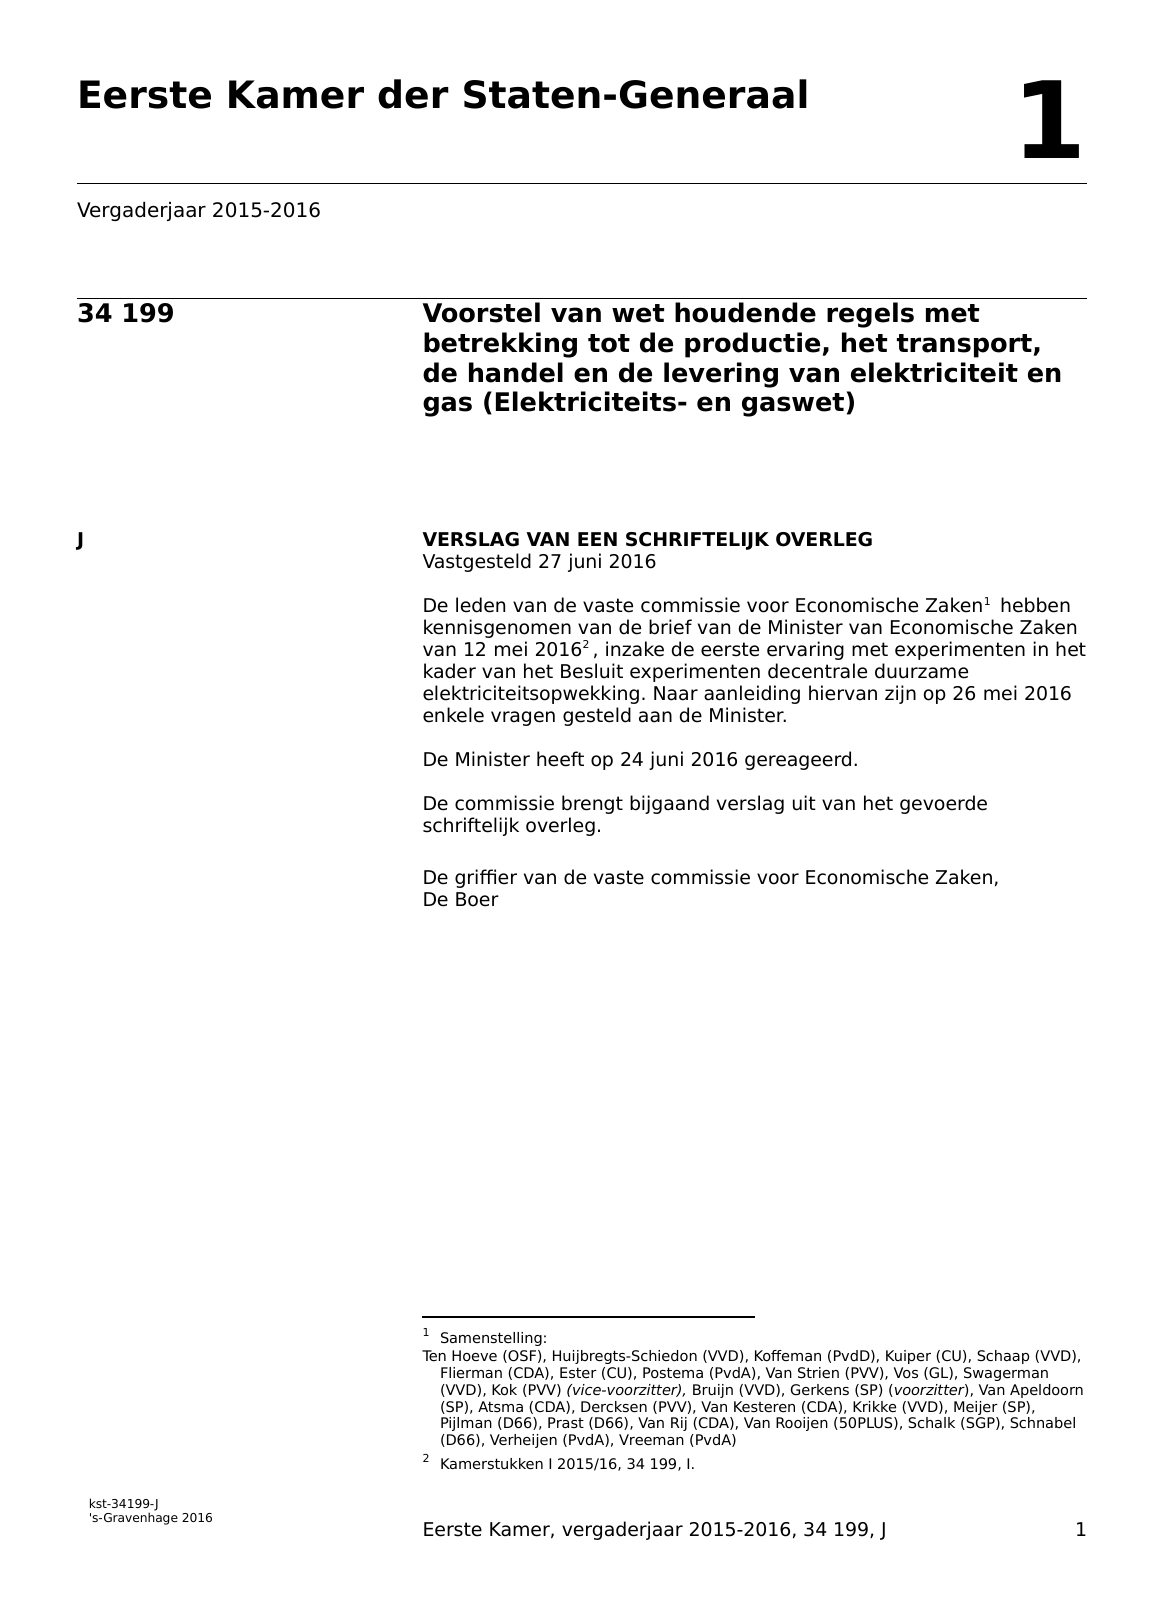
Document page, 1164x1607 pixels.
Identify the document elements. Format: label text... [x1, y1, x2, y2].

table_header 1 [886, 59, 1087, 183]
subtitle J VERSLAG VAN EEN SCHRIFTELIJK OVERLEG [77, 529, 1087, 551]
text De Minister heeft op 24 juni 2016 gereageerd. [422, 749, 1087, 771]
text Ten Hoeve (OSF), Huijbregts-Schiedon (VVD), Koffeman (PvdD), Kuiper (CU), Schaap (VVD), Flierman (CDA), Ester (CU), Postema (PvdA), Van Strien (PVV), Vos (GL), Swagerman (VVD), Kok (PVV) (vice-voorzitter), Bruijn (VVD), Gerkens (SP) (voorzitter), Van Apeldoorn (SP), Atsma (CDA), Dercksen (PVV), Van Kesteren (CDA), Krikke (VVD), Meijer (SP), Pijlman (D66), Prast (D66), Van Rij (CDA), Van Rooijen (50PLUS), Schalk (SGP), Schnabel (D66), Verheijen (PvdA), Vreeman (PvdA) [422, 1348, 1087, 1449]
text Vastgesteld 27 juni 2016 [422, 551, 1087, 573]
table_header Eerste Kamer der Staten-Generaal [77, 59, 886, 183]
text Kamerstukken I 2015/16, 34 199, I. [422, 1452, 1087, 1474]
text Samenstelling: [422, 1326, 1087, 1348]
text kst-34199-J [88, 1497, 323, 1511]
text De griffier van de vaste commissie voor Economische Zaken, De Boer [422, 867, 1087, 911]
subtitle 34 199 Voorstel van wet houdende regels met betrekking tot de productie, het transport, de handel en de levering van elektriciteit en gas (Elektriciteits- en gaswet) [77, 299, 1087, 418]
text 's-Gravenhage 2016 [88, 1511, 323, 1525]
table_cell Vergaderjaar 2015-2016 [77, 184, 1087, 298]
text De commissie brengt bijgaand verslag uit van het gevoerde schriftelijk overleg. [422, 793, 1087, 837]
text De leden van de vaste commissie voor Economische Zaken hebben kennisgenomen van de brief van de Minister van Economische Zaken van 12 mei 2016, inzake de eerste ervaring met experimenten in het kader van het Besluit experimenten decentrale duurzame elektriciteitsopwekking. Naar aanleiding hiervan zijn op 26 mei 2016 enkele vragen gesteld aan de Minister. [422, 595, 1087, 727]
